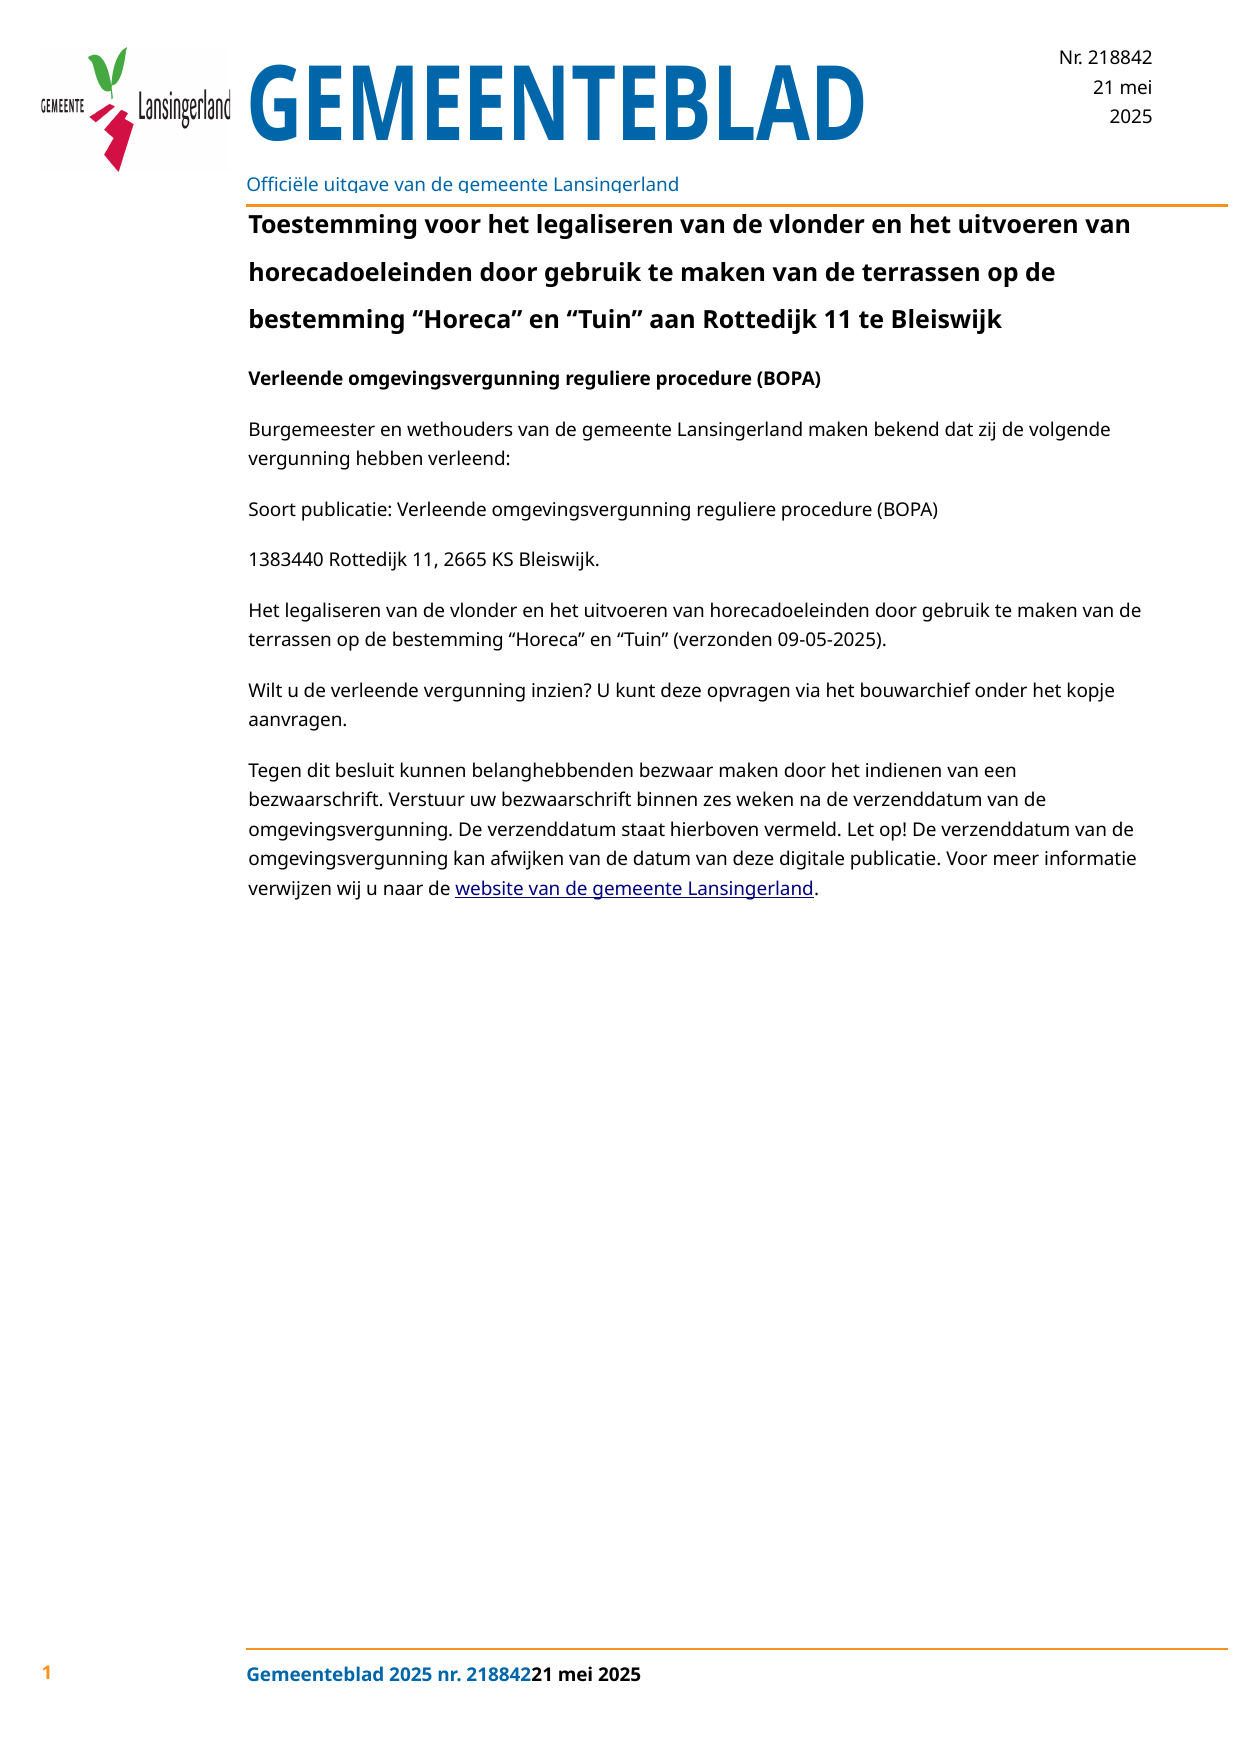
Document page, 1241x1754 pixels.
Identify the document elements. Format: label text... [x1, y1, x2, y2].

text Tegen dit besluit kunnen belanghebbenden bezwaar maken door het indienen van een bezwaarschrift. Verstuur uw bezwaarschrift binnen zes weken na de verzenddatum van de omgevingsvergunning. De verzenddatum staat hierboven vermeld. Let op! De verzenddatum van de omgevingsvergunning kan afwijken van de datum van deze digitale publicatie. Voor meer informatie verwijzen wij u naar de website van de gemeente Lansingerland. [248, 757, 1152, 901]
picture [41, 47, 231, 172]
text Wilt u de verleende vergunning inzien? U kunt deze opvragen via het bouwarchief onder het kopje aanvragen. [248, 677, 1152, 732]
text Toestemming voor het legaliseren van de vlonder en het uitvoeren van horecadoeleinden door gebruik te maken van de terrassen op de bestemming “Horeca” en “Tuin” aan Rottedijk 11 te Bleiswijk [248, 207, 1152, 336]
text Soort publicatie: Verleende omgevingsvergunning reguliere procedure (BOPA) [248, 496, 1152, 522]
text Het legaliseren van de vlonder en het uitvoeren van horecadoeleinden door gebruik te maken van de terrassen op de bestemming “Horeca” en “Tuin” (verzonden 09-05-2025). [248, 597, 1152, 652]
text 1383440 Rottedijk 11, 2665 KS Bleiswijk. [248, 546, 1152, 572]
text Verleende omgevingsvergunning reguliere procedure (BOPA) [248, 366, 1152, 391]
text Burgemeester en wethouders van de gemeente Lansingerland maken bekend dat zij de volgende vergunning hebben verleend: [248, 416, 1152, 471]
